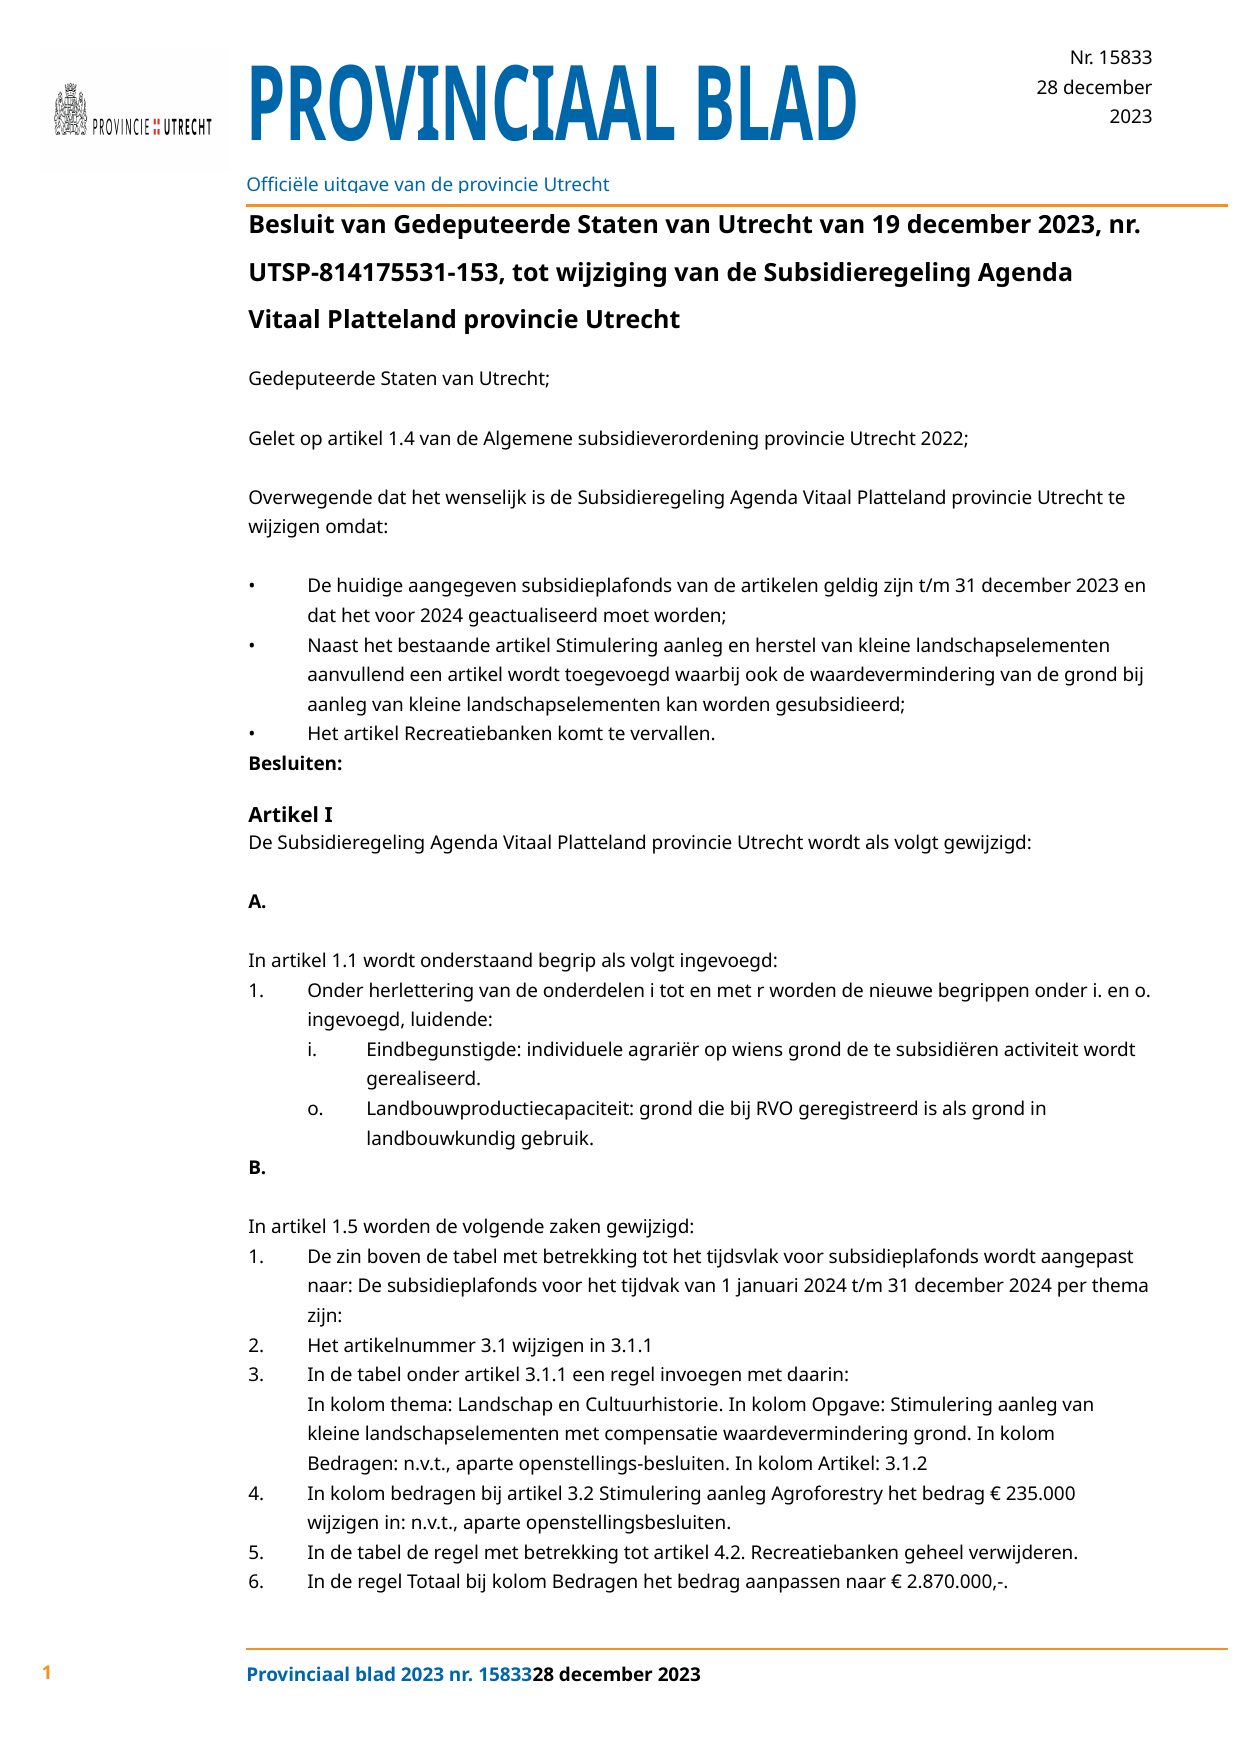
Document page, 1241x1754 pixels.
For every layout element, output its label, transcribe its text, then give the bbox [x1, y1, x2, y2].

text Besluit van Gedeputeerde Staten van Utrecht van 19 december 2023, nr. UTSP-814175531-153, tot wijziging van de Subsidieregeling Agenda Vitaal Platteland provincie Utrecht [248, 207, 1152, 336]
text Besluiten: [248, 750, 1152, 776]
picture [41, 47, 231, 172]
list In de tabel onder artikel 3.1.1 een regel invoegen met daarin: [248, 1361, 1152, 1387]
text Overwegende dat het wenselijk is de Subsidieregeling Agenda Vitaal Platteland provincie Utrecht te wijzigen omdat: [248, 484, 1152, 539]
text In artikel 1.1 wordt onderstaand begrip als volgt ingevoegd: [248, 947, 1152, 973]
list Eindbegunstigde: individuele agrariër op wiens grond de te subsidiëren activiteit wordt gerealiseerd. [307, 1036, 1152, 1091]
list In de tabel de regel met betrekking tot artikel 4.2. Recreatiebanken geheel verwijderen. [248, 1539, 1152, 1565]
text De Subsidieregeling Agenda Vitaal Platteland provincie Utrecht wordt als volgt gewijzigd: [248, 829, 1152, 855]
list In kolom thema: Landschap en Cultuurhistorie. In kolom Opgave: Stimulering aanleg van kleine landschapselementen met compensatie waardevermindering grond. In kolom Bedragen: n.v.t., aparte openstellings-besluiten. In kolom Artikel: 3.1.2 [248, 1391, 1152, 1476]
list In kolom bedragen bij artikel 3.2 Stimulering aanleg Agroforestry het bedrag € 235.000 wijzigen in: n.v.t., aparte openstellingsbesluiten. [248, 1480, 1152, 1535]
list Onder herlettering van de onderdelen i tot en met r worden de nieuwe begrippen onder i. en o. ingevoegd, luidende: [248, 977, 1152, 1032]
text A. [248, 888, 1152, 914]
list Landbouwproductiecapaciteit: grond die bij RVO geregistreerd is als grond in landbouwkundig gebruik. [307, 1095, 1152, 1151]
text Artikel I [248, 801, 1152, 829]
list De zin boven de tabel met betrekking tot het tijdsvlak voor subsidieplafonds wordt aangepast naar: De subsidieplafonds voor het tijdvak van 1 januari 2024 t/m 31 december 2024 per thema zijn: [248, 1243, 1152, 1328]
list Het artikel Recreatiebanken komt te vervallen. [248, 721, 1152, 746]
list Het artikelnummer 3.1 wijzigen in 3.1.1 [248, 1332, 1152, 1358]
list In de regel Totaal bij kolom Bedragen het bedrag aanpassen naar € 2.870.000,-. [248, 1568, 1152, 1594]
text In artikel 1.5 worden de volgende zaken gewijzigd: [248, 1213, 1152, 1239]
text Gelet op artikel 1.4 van de Algemene subsidieverordening provincie Utrecht 2022; [248, 425, 1152, 450]
list Naast het bestaande artikel Stimulering aanleg en herstel van kleine landschapselementen aanvullend een artikel wordt toegevoegd waarbij ook de waardevermindering van de grond bij aanleg van kleine landschapselementen kan worden gesubsidieerd; [248, 632, 1152, 717]
list De huidige aangegeven subsidieplafonds van de artikelen geldig zijn t/m 31 december 2023 en dat het voor 2024 geactualiseerd moet worden; [248, 573, 1152, 628]
text Gedeputeerde Staten van Utrecht; [248, 366, 1152, 391]
text B. [248, 1154, 1152, 1180]
